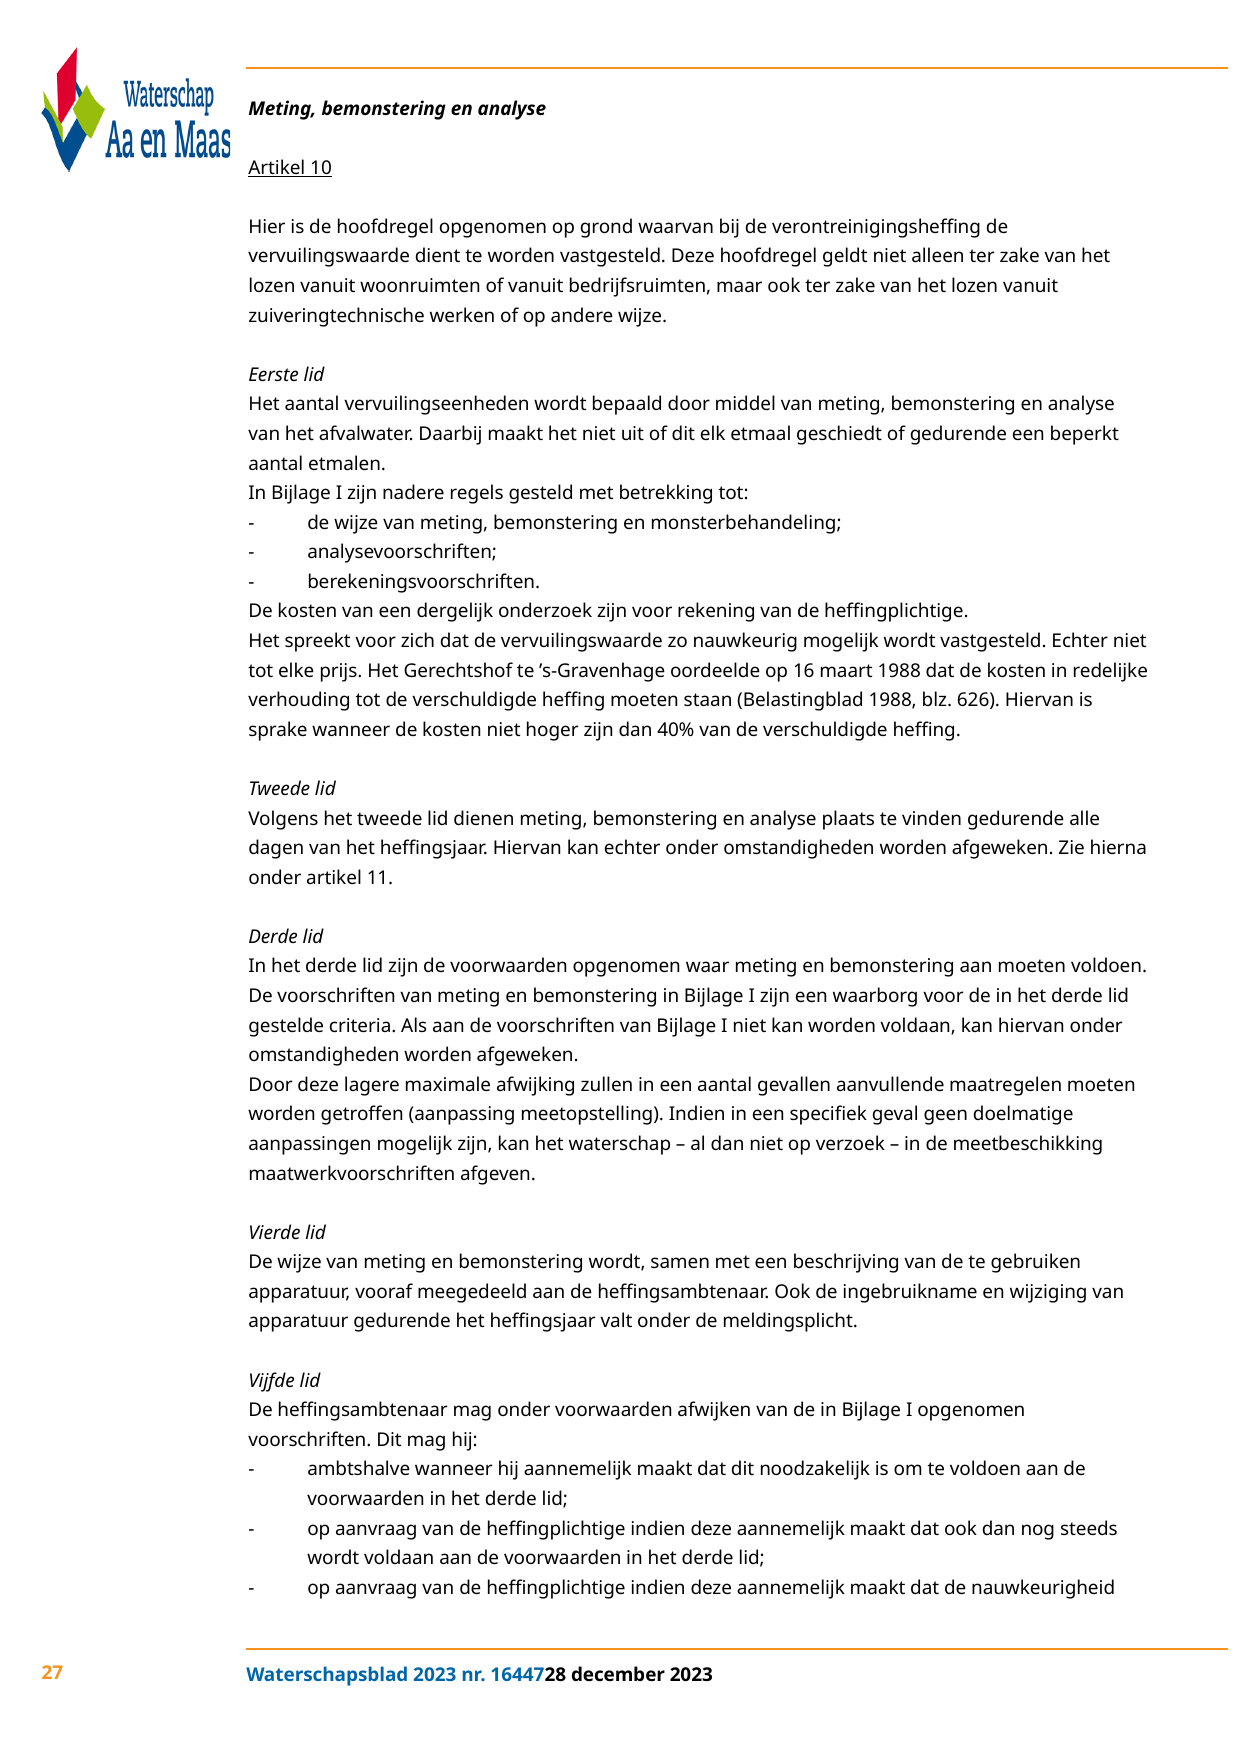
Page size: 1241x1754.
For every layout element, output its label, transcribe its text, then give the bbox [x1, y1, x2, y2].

list op aanvraag van de heffingplichtige indien deze aannemelijk maakt dat ook dan nog steeds wordt voldaan aan de voorwaarden in het derde lid; [248, 1515, 1152, 1570]
list op aanvraag van de heffingplichtige indien deze aannemelijk maakt dat de nauwkeurigheid [248, 1574, 1152, 1600]
text Derde lid [248, 923, 1152, 949]
text De kosten van een dergelijk onderzoek zijn voor rekening van de heffingplichtige. [248, 598, 1152, 623]
text In Bijlage I zijn nadere regels gesteld met betrekking tot: [248, 479, 1152, 505]
text In het derde lid zijn de voorwaarden opgenomen waar meting en bemonstering aan moeten voldoen. De voorschriften van meting en bemonstering in Bijlage I zijn een waarborg voor de in het derde lid gestelde criteria. Als aan de voorschriften van Bijlage I niet kan worden voldaan, kan hiervan onder omstandigheden worden afgeweken. [248, 953, 1152, 1067]
text Artikel 10 [248, 154, 1152, 180]
text Hier is de hoofdregel opgenomen op grond waarvan bij de verontreinigingsheffing de vervuilingswaarde dient te worden vastgesteld. Deze hoofdregel geldt niet alleen ter zake van het lozen vanuit woonruimten of vanuit bedrijfsruimten, maar ook ter zake van het lozen vanuit zuiveringtechnische werken of op andere wijze. [248, 213, 1152, 328]
text Vierde lid [248, 1219, 1152, 1245]
text Door deze lagere maximale afwijking zullen in een aantal gevallen aanvullende maatregelen moeten worden getroffen (aanpassing meetopstelling). Indien in een specifiek geval geen doelmatige aanpassingen mogelijk zijn, kan het waterschap – al dan niet op verzoek – in de meetbeschikking maatwerkvoorschriften afgeven. [248, 1071, 1152, 1186]
text Het spreekt voor zich dat de vervuilingswaarde zo nauwkeurig mogelijk wordt vastgesteld. Echter niet tot elke prijs. Het Gerechtshof te ’s-Gravenhage oordeelde op 16 maart 1988 dat de kosten in redelijke verhouding tot de verschuldigde heffing moeten staan (Belastingblad 1988, blz. 626). Hiervan is sprake wanneer de kosten niet hoger zijn dan 40% van de verschuldigde heffing. [248, 627, 1152, 742]
list analysevoorschriften; [248, 538, 1152, 564]
text De wijze van meting en bemonstering wordt, samen met een beschrijving van de te gebruiken apparatuur, vooraf meegedeeld aan de heffingsambtenaar. Ook de ingebruikname en wijziging van apparatuur gedurende het heffingsjaar valt onder de meldingsplicht. [248, 1248, 1152, 1333]
text De heffingsambtenaar mag onder voorwaarden afwijken van de in Bijlage I opgenomen voorschriften. Dit mag hij: [248, 1396, 1152, 1452]
list de wijze van meting, bemonstering en monsterbehandeling; [248, 509, 1152, 535]
text Het aantal vervuilingseenheden wordt bepaald door middel van meting, bemonstering en analyse van het afvalwater. Daarbij maakt het niet uit of dit elk etmaal geschiedt of gedurende een beperkt aantal etmalen. [248, 391, 1152, 476]
picture [41, 47, 231, 172]
text Eerste lid [248, 361, 1152, 387]
text Vijfde lid [248, 1367, 1152, 1393]
text Meting, bemonstering en analyse [248, 95, 1152, 121]
list berekeningsvoorschriften. [248, 568, 1152, 594]
text Tweede lid [248, 775, 1152, 801]
list ambtshalve wanneer hij aannemelijk maakt dat dit noodzakelijk is om te voldoen aan de voorwaarden in het derde lid; [248, 1456, 1152, 1511]
text Volgens het tweede lid dienen meting, bemonstering en analyse plaats te vinden gedurende alle dagen van het heffingsjaar. Hiervan kan echter onder omstandigheden worden afgeweken. Zie hierna onder artikel 11. [248, 805, 1152, 890]
